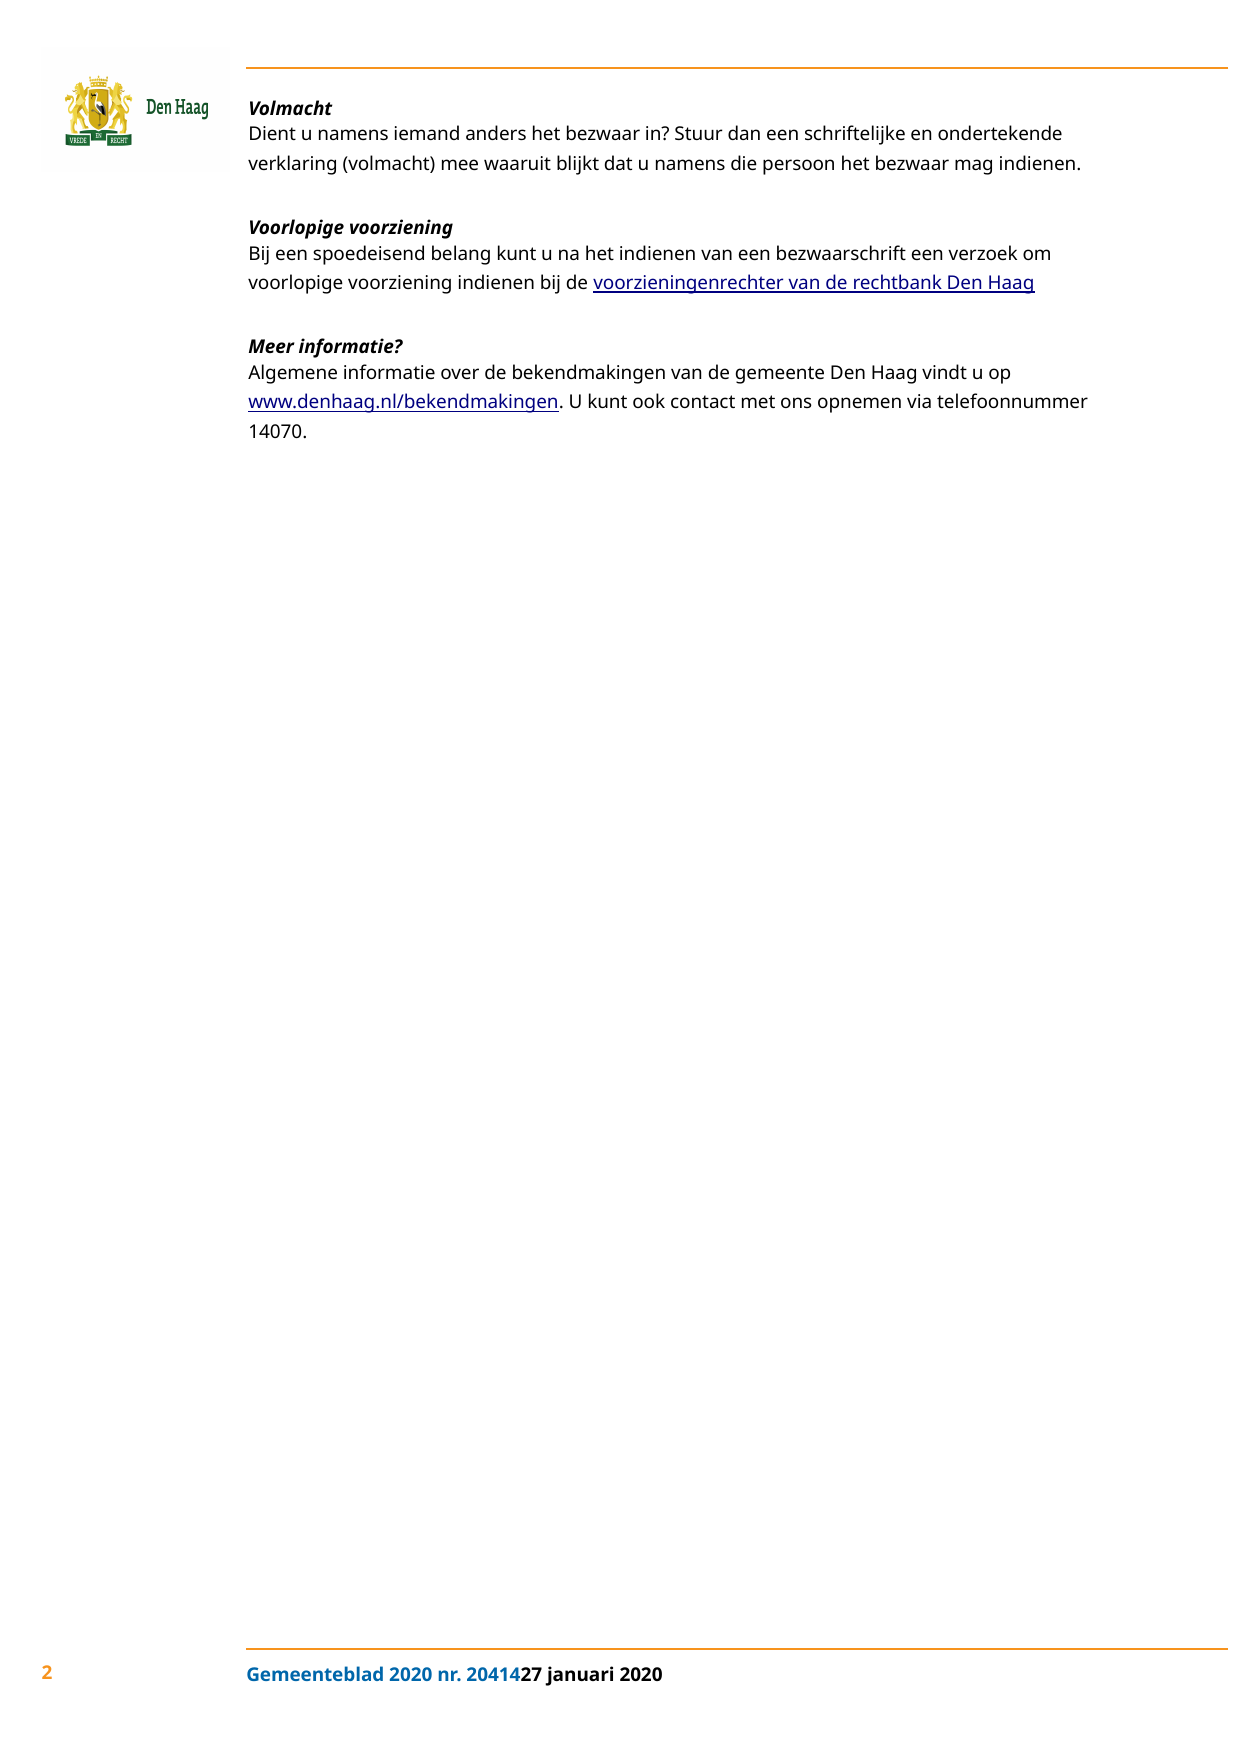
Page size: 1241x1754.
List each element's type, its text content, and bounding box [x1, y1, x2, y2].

text Voorlopige voorziening [248, 214, 1152, 240]
text Algemene informatie over de bekendmakingen van de gemeente Den Haag vindt u op www.denhaag.nl/bekendmakingen. U kunt ook contact met ons opnemen via telefoonnummer 14070. [248, 359, 1152, 444]
text Meer informatie? [248, 333, 1152, 359]
text Bij een spoedeisend belang kunt u na het indienen van een bezwaarschrift een verzoek om voorlopige voorziening indienen bij de voorzieningenrechter van de rechtbank Den Haag [248, 240, 1152, 295]
text Dient u namens iemand anders het bezwaar in? Stuur dan een schriftelijke en ondertekende verklaring (volmacht) mee waaruit blijkt dat u namens die persoon het bezwaar mag indienen. [248, 121, 1152, 176]
picture [41, 47, 231, 172]
text Volmacht [248, 95, 1152, 121]
